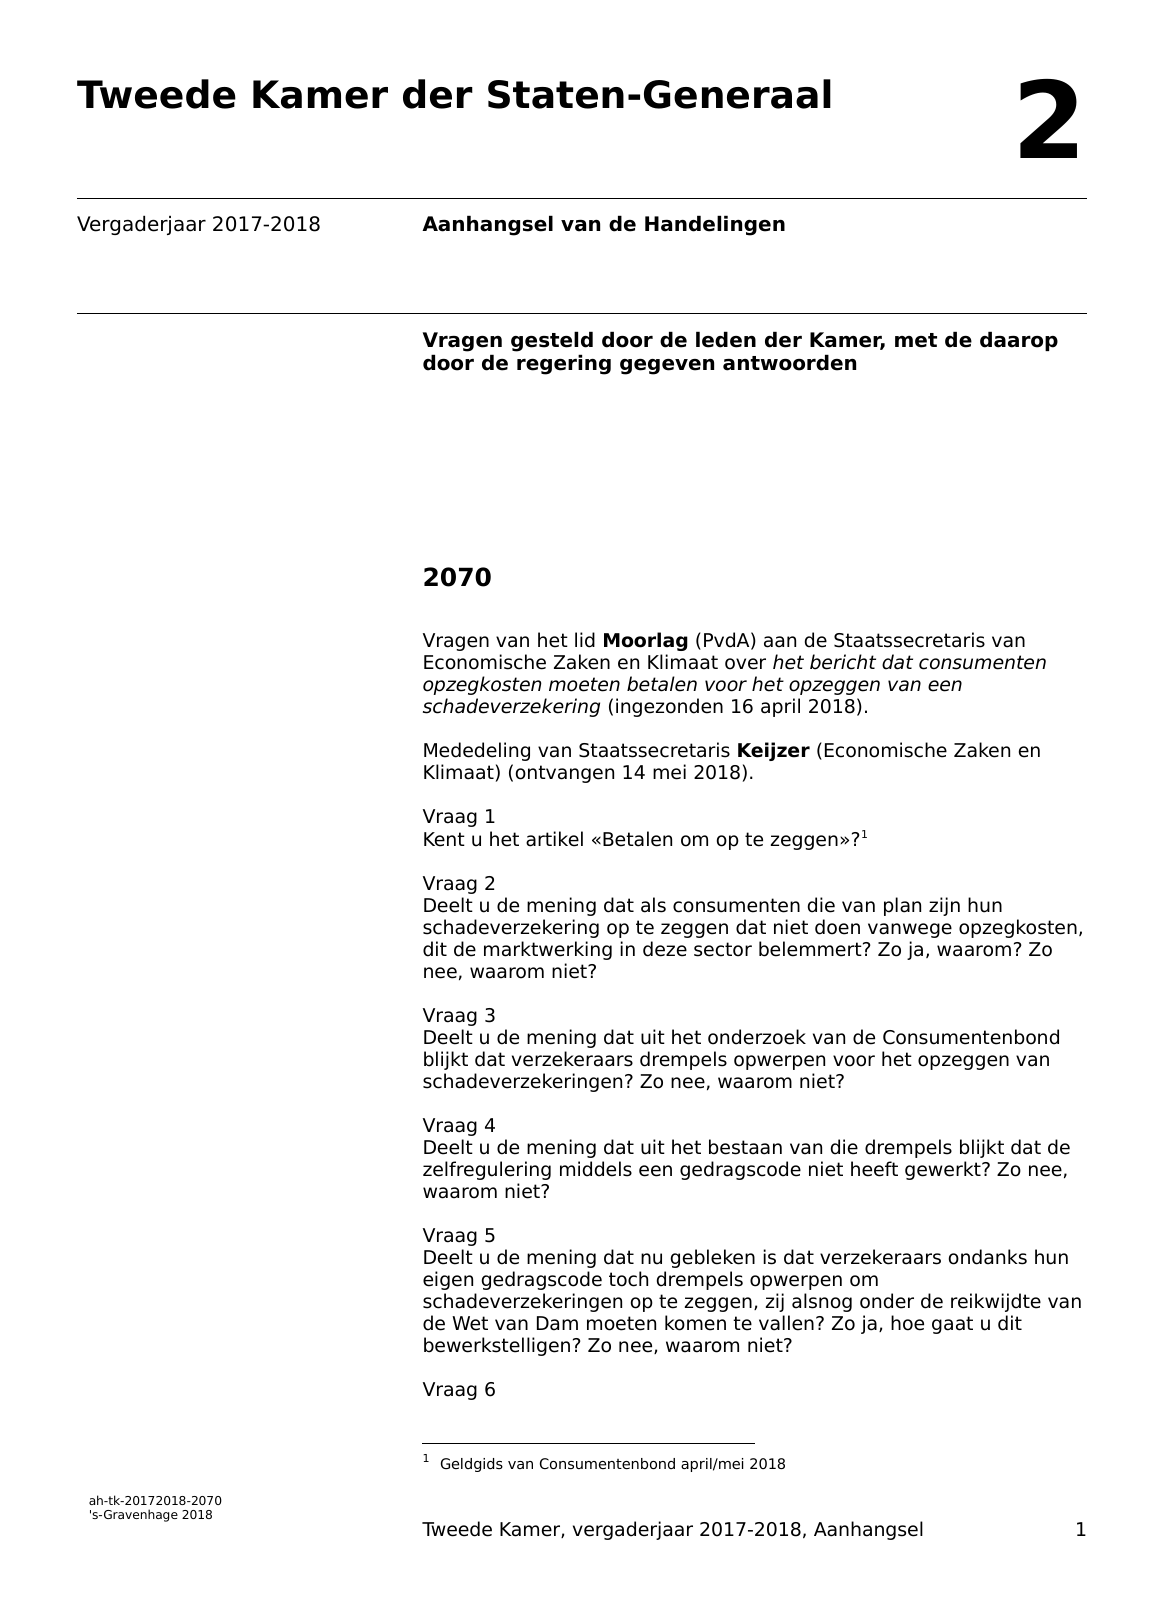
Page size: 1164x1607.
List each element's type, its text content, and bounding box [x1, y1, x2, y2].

table_cell Vragen gesteld door de leden der Kamer, met de daarop door de regering gegeven antwoorden [422, 314, 1087, 375]
text Mededeling van Staatssecretaris Keijzer (Economische Zaken en Klimaat) (ontvangen 14 mei 2018). [422, 740, 1087, 784]
text Deelt u de mening dat uit het onderzoek van de Consumentenbond blijkt dat verzekeraars drempels opwerpen voor het opzeggen van schadeverzekeringen? Zo nee, waarom niet? [422, 1027, 1087, 1093]
text Vraag 3 [422, 1005, 1087, 1027]
text 's-Gravenhage 2018 [88, 1508, 323, 1522]
table_header Tweede Kamer der Staten-Generaal [77, 59, 886, 198]
text 2070 [422, 563, 1087, 592]
text Deelt u de mening dat nu gebleken is dat verzekeraars ondanks hun eigen gedragscode toch drempels opwerpen om schadeverzekeringen op te zeggen, zij alsnog onder de reikwijdte van de Wet van Dam moeten komen te vallen? Zo ja, hoe gaat u dit bewerkstelligen? Zo nee, waarom niet? [422, 1247, 1087, 1357]
table_cell Aanhangsel van de Handelingen [422, 199, 1087, 313]
text Vraag 5 [422, 1225, 1087, 1247]
text ah-tk-20172018-2070 [88, 1494, 323, 1508]
text Geldgids van Consumentenbond april/mei 2018 [422, 1452, 1087, 1474]
text Deelt u de mening dat uit het bestaan van die drempels blijkt dat de zelfregulering middels een gedragscode niet heeft gewerkt? Zo nee, waarom niet? [422, 1137, 1087, 1203]
text Deelt u de mening dat als consumenten die van plan zijn hun schadeverzekering op te zeggen dat niet doen vanwege opzegkosten, dit de marktwerking in deze sector belemmert? Zo ja, waarom? Zo nee, waarom niet? [422, 894, 1087, 982]
table_cell [77, 314, 422, 375]
text Vraag 1 [422, 806, 1087, 828]
text Vraag 6 [422, 1379, 1087, 1401]
text Vraag 2 [422, 873, 1087, 894]
text Vragen van het lid Moorlag (PvdA) aan de Staatssecretaris van Economische Zaken en Klimaat over het bericht dat consumenten opzegkosten moeten betalen voor het opzeggen van een schadeverzekering (ingezonden 16 april 2018). [422, 630, 1087, 718]
text Kent u het artikel «Betalen om op te zeggen»? [422, 828, 1087, 850]
table_header 2 [886, 59, 1087, 198]
text Vraag 4 [422, 1115, 1087, 1137]
table_cell Vergaderjaar 2017-2018 [77, 199, 422, 313]
